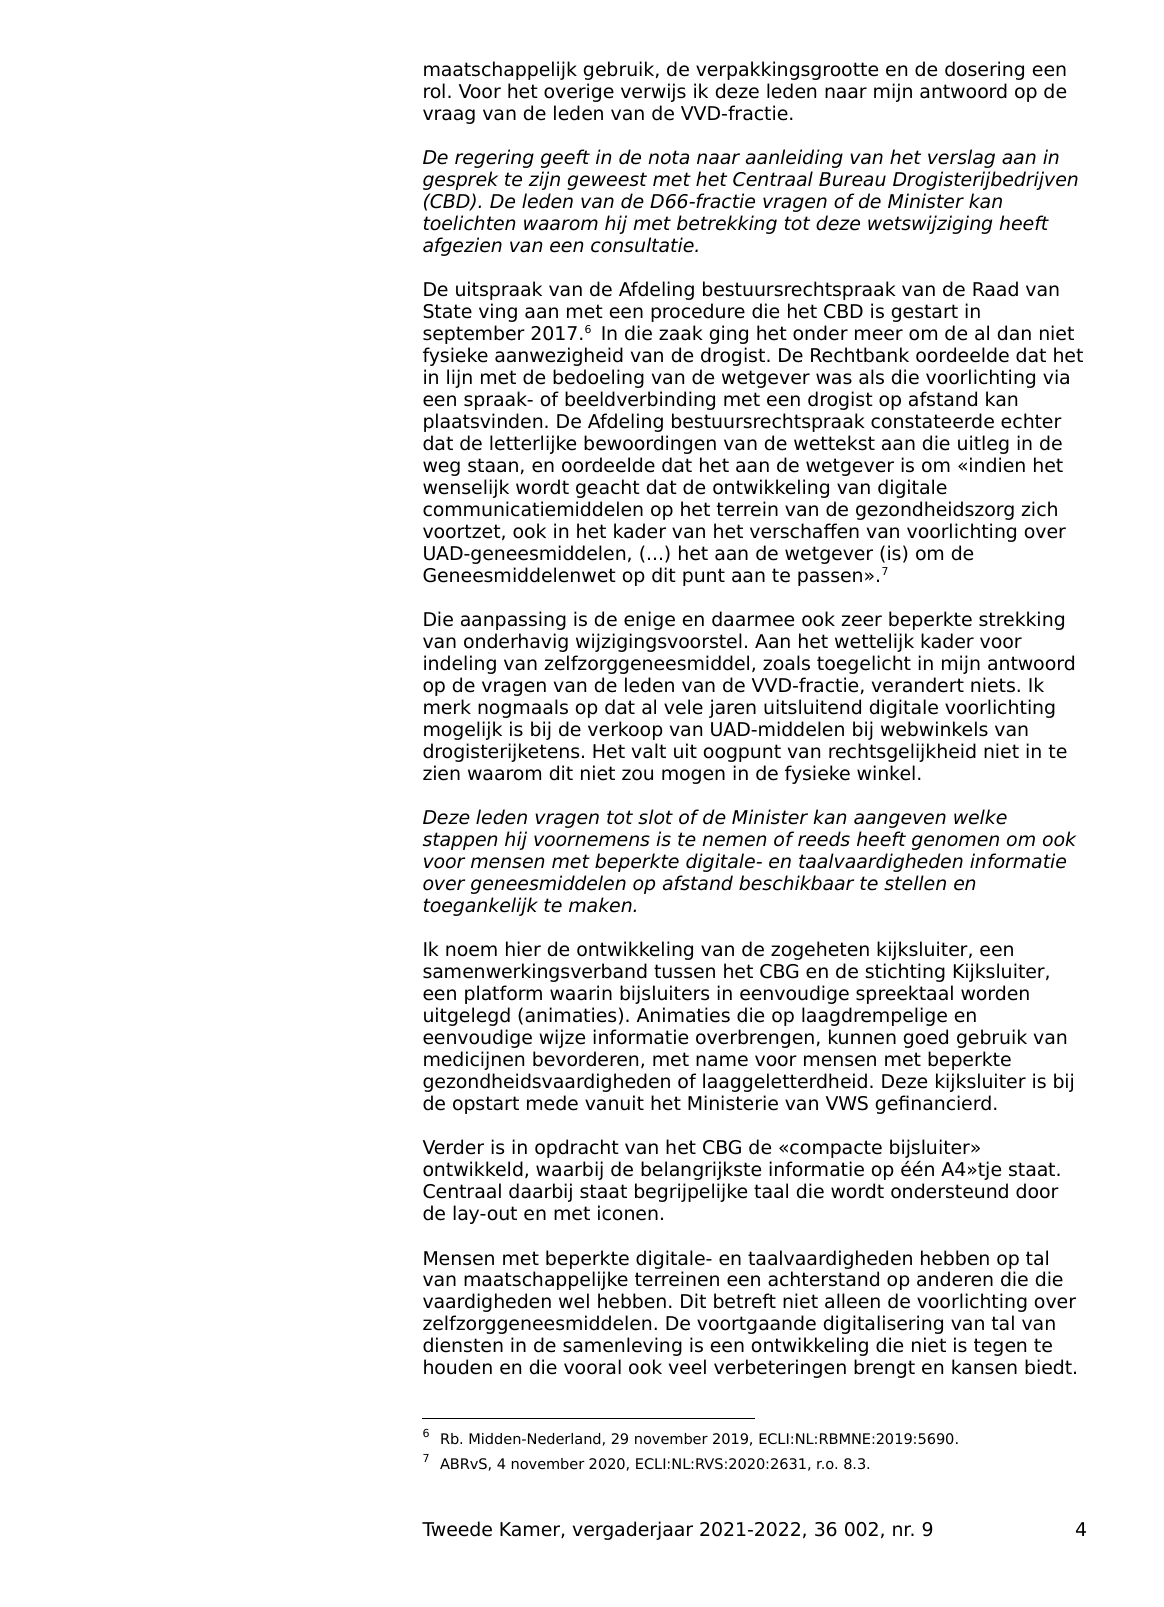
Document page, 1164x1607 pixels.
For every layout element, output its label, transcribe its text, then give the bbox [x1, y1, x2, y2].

text maatschappelijk gebruik, de verpakkingsgrootte en de dosering een rol. Voor het overige verwijs ik deze leden naar mijn antwoord op de vraag van de leden van de VVD-fractie. [422, 59, 1087, 125]
text Mensen met beperkte digitale- en taalvaardigheden hebben op tal van maatschappelijke terreinen een achterstand op anderen die die vaardigheden wel hebben. Dit betreft niet alleen de voorlichting over zelfzorggeneesmiddelen. De voortgaande digitalisering van tal van diensten in de samenleving is een ontwikkeling die niet is tegen te houden en die vooral ook veel verbeteringen brengt en kansen biedt. [422, 1247, 1087, 1379]
text Die aanpassing is de enige en daarmee ook zeer beperkte strekking van onderhavig wijzigingsvoorstel. Aan het wettelijk kader voor indeling van zelfzorggeneesmiddel, zoals toegelicht in mijn antwoord op de vragen van de leden van de VVD-fractie, verandert niets. Ik merk nogmaals op dat al vele jaren uitsluitend digitale voorlichting mogelijk is bij de verkoop van UAD-middelen bij webwinkels van drogisterijketens. Het valt uit oogpunt van rechtsgelijkheid niet in te zien waarom dit niet zou mogen in de fysieke winkel. [422, 609, 1087, 785]
text ABRvS, 4 november 2020, ECLI:NL:RVS:2020:2631, r.o. 8.3. [422, 1452, 1087, 1474]
text De regering geeft in de nota naar aanleiding van het verslag aan in gesprek te zijn geweest met het Centraal Bureau Drogisterijbedrijven (CBD). De leden van de D66-fractie vragen of de Minister kan toelichten waarom hij met betrekking tot deze wetswijziging heeft afgezien van een consultatie. [422, 147, 1087, 257]
text Rb. Midden-Nederland, 29 november 2019, ECLI:NL:RBMNE:2019:5690. [422, 1427, 1087, 1449]
text Verder is in opdracht van het CBG de «compacte bijsluiter» ontwikkeld, waarbij de belangrijkste informatie op één A4»tje staat. Centraal daarbij staat begrijpelijke taal die wordt ondersteund door de lay-out en met iconen. [422, 1137, 1087, 1225]
text De uitspraak van de Afdeling bestuursrechtspraak van de Raad van State ving aan met een procedure die het CBD is gestart in september 2017. In die zaak ging het onder meer om de al dan niet fysieke aanwezigheid van de drogist. De Rechtbank oordeelde dat het in lijn met de bedoeling van de wetgever was als die voorlichting via een spraak- of beeldverbinding met een drogist op afstand kan plaatsvinden. De Afdeling bestuursrechtspraak constateerde echter dat de letterlijke bewoordingen van de wettekst aan die uitleg in de weg staan, en oordeelde dat het aan de wetgever is om «indien het wenselijk wordt geacht dat de ontwikkeling van digitale communicatiemiddelen op het terrein van de gezondheidszorg zich voortzet, ook in het kader van het verschaffen van voorlichting over UAD-geneesmiddelen, (...) het aan de wetgever (is) om de Geneesmiddelenwet op dit punt aan te passen». [422, 279, 1087, 587]
text Deze leden vragen tot slot of de Minister kan aangeven welke stappen hij voornemens is te nemen of reeds heeft genomen om ook voor mensen met beperkte digitale- en taalvaardigheden informatie over geneesmiddelen op afstand beschikbaar te stellen en toegankelijk te maken. [422, 807, 1087, 917]
text Ik noem hier de ontwikkeling van de zogeheten kijksluiter, een samenwerkingsverband tussen het CBG en de stichting Kijksluiter, een platform waarin bijsluiters in eenvoudige spreektaal worden uitgelegd (animaties). Animaties die op laagdrempelige en eenvoudige wijze informatie overbrengen, kunnen goed gebruik van medicijnen bevorderen, met name voor mensen met beperkte gezondheidsvaardigheden of laaggeletterdheid. Deze kijksluiter is bij de opstart mede vanuit het Ministerie van VWS gefinancierd. [422, 939, 1087, 1115]
